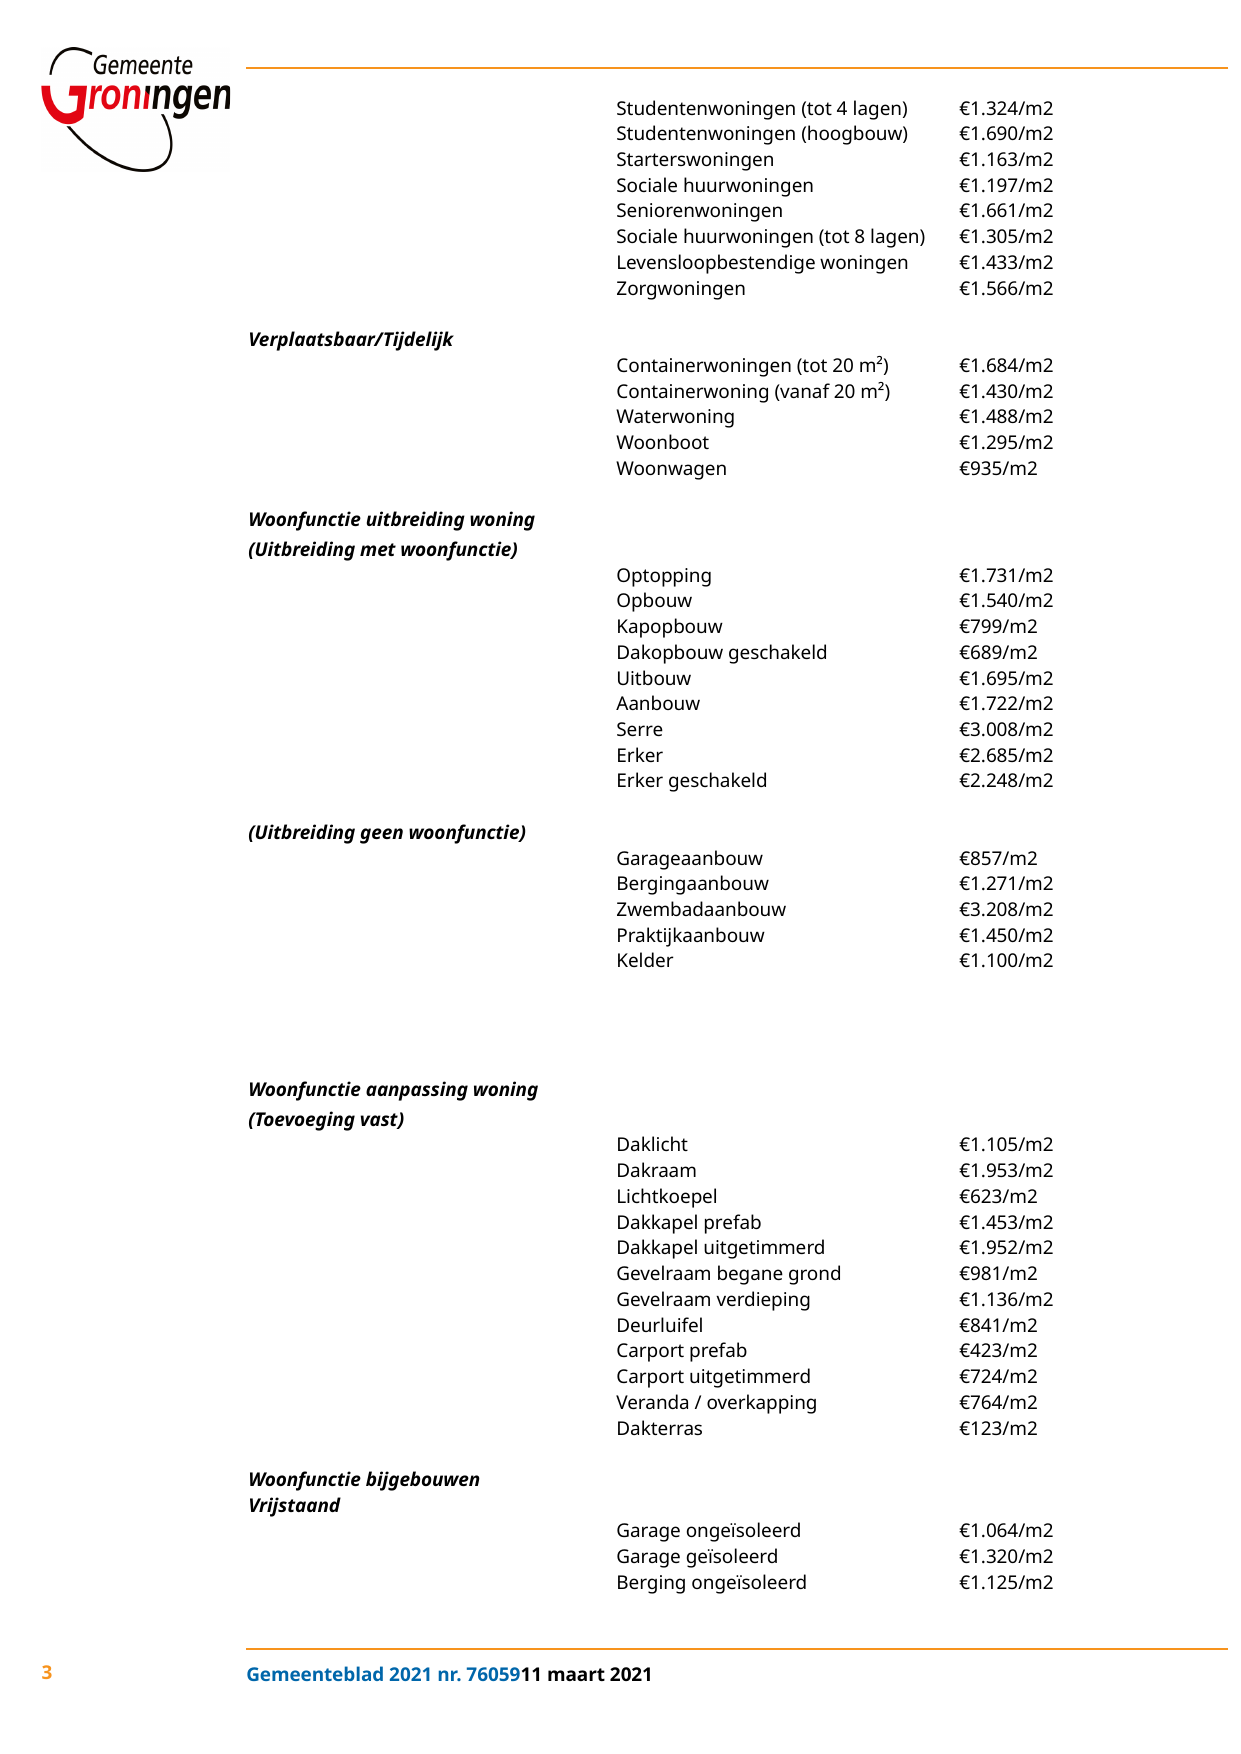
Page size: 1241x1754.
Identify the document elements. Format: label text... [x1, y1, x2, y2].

table_cell [616, 1440, 959, 1466]
table_cell [248, 1415, 616, 1440]
table_cell €1.295/m2 [959, 429, 1152, 455]
table_cell Garage geïsoleerd [616, 1543, 959, 1569]
table_cell Woonwagen [616, 455, 959, 481]
table_cell [248, 1389, 616, 1415]
table_cell €764/m2 [959, 1389, 1152, 1415]
table_cell €1.695/m2 [959, 665, 1152, 690]
table_cell €1.540/m2 [959, 588, 1152, 613]
table_cell [248, 121, 616, 146]
table_cell [616, 326, 959, 352]
table_cell [248, 198, 616, 223]
table_cell €1.125/m2 [959, 1569, 1152, 1595]
table_cell [248, 224, 616, 249]
table_cell [959, 974, 1152, 999]
table_cell €1.684/m2 [959, 352, 1152, 378]
table_cell [248, 1286, 616, 1312]
table_cell €1.731/m2 [959, 562, 1152, 587]
table_cell [248, 352, 616, 378]
table_cell [248, 1132, 616, 1157]
table_cell Uitbouw [616, 665, 959, 690]
table_cell Sociale huurwoningen [616, 172, 959, 198]
table_cell [959, 481, 1152, 506]
table_cell Containerwoning (vanaf 20 m²) [616, 378, 959, 403]
table_cell €1.953/m2 [959, 1158, 1152, 1183]
table_cell Levensloopbestendige woningen [616, 249, 959, 275]
table_cell €1.197/m2 [959, 172, 1152, 198]
table_cell [248, 1543, 616, 1569]
table_cell [959, 1051, 1152, 1076]
table_cell [248, 1158, 616, 1183]
table_cell [248, 481, 616, 506]
table_cell €799/m2 [959, 613, 1152, 639]
table_cell [248, 1363, 616, 1389]
table_cell [248, 1569, 616, 1595]
table_cell Dakraam [616, 1158, 959, 1183]
table_cell €623/m2 [959, 1183, 1152, 1209]
table_cell Starterswoningen [616, 146, 959, 172]
table_cell Woonfunctie bijgebouwen [248, 1466, 616, 1492]
table_cell [616, 481, 959, 506]
table_cell €1.566/m2 [959, 275, 1152, 301]
table_cell Woonboot [616, 429, 959, 455]
table_cell [959, 506, 1152, 562]
table_cell [248, 665, 616, 690]
table_cell €1.271/m2 [959, 871, 1152, 896]
table_cell Dakkapel uitgetimmerd [616, 1235, 959, 1260]
table_cell €1.488/m2 [959, 404, 1152, 429]
table_cell [616, 506, 959, 562]
table_cell [616, 1051, 959, 1076]
table_cell [248, 1338, 616, 1363]
table_cell Deurluifel [616, 1312, 959, 1337]
table_cell [959, 1492, 1152, 1518]
table_cell Studentenwoningen (tot 4 lagen) [616, 95, 959, 121]
table_cell [959, 301, 1152, 326]
table_cell €1.952/m2 [959, 1235, 1152, 1260]
table_cell [248, 948, 616, 973]
table_cell Berging ongeïsoleerd [616, 1569, 959, 1595]
table_cell Verplaatsbaar/Tijdelijk [248, 326, 616, 352]
table_cell Woonfunctie aanpassing woning (Toevoeging vast) [248, 1076, 616, 1132]
table_cell [248, 1440, 616, 1466]
table_cell [248, 793, 616, 819]
table_cell Aanbouw [616, 690, 959, 716]
table_cell Garageaanbouw [616, 845, 959, 871]
table_cell [959, 1440, 1152, 1466]
table_cell €3.008/m2 [959, 716, 1152, 742]
table_cell Lichtkoepel [616, 1183, 959, 1209]
table_cell Opbouw [616, 588, 959, 613]
table_cell [248, 1235, 616, 1260]
table_cell [248, 172, 616, 198]
table_cell [959, 819, 1152, 845]
table_cell €1.453/m2 [959, 1209, 1152, 1234]
table_cell [248, 1260, 616, 1286]
table_cell Carport prefab [616, 1338, 959, 1363]
table_cell [248, 1518, 616, 1543]
table_cell Kelder [616, 948, 959, 973]
table_cell [616, 1466, 959, 1492]
table_cell [248, 301, 616, 326]
table_cell [248, 742, 616, 768]
table_cell €1.064/m2 [959, 1518, 1152, 1543]
table_cell [248, 974, 616, 999]
table_cell [248, 768, 616, 793]
table_cell Zorgwoningen [616, 275, 959, 301]
table_cell €1.722/m2 [959, 690, 1152, 716]
table_cell €1.690/m2 [959, 121, 1152, 146]
table_cell Waterwoning [616, 404, 959, 429]
table_cell €1.433/m2 [959, 249, 1152, 275]
table_cell [248, 845, 616, 871]
table_cell €981/m2 [959, 1260, 1152, 1286]
table_cell €1.100/m2 [959, 948, 1152, 973]
table_cell €1.430/m2 [959, 378, 1152, 403]
table_cell €1.320/m2 [959, 1543, 1152, 1569]
table_cell [248, 896, 616, 922]
table_cell Gevelraam verdieping [616, 1286, 959, 1312]
table_cell Seniorenwoningen [616, 198, 959, 223]
table_cell [248, 275, 616, 301]
table_cell €123/m2 [959, 1415, 1152, 1440]
table_cell Kapopbouw [616, 613, 959, 639]
table_cell [248, 404, 616, 429]
table_cell €423/m2 [959, 1338, 1152, 1363]
table_cell [616, 974, 959, 999]
table_cell Daklicht [616, 1132, 959, 1157]
table_cell [959, 999, 1152, 1025]
picture [41, 47, 231, 172]
table_cell Garage ongeïsoleerd [616, 1518, 959, 1543]
table_cell [248, 690, 616, 716]
table_cell Veranda / overkapping [616, 1389, 959, 1415]
table_cell [959, 1025, 1152, 1051]
table_cell [959, 326, 1152, 352]
table_cell €1.136/m2 [959, 1286, 1152, 1312]
table_cell [616, 301, 959, 326]
table_cell [959, 793, 1152, 819]
table_cell [616, 1492, 959, 1518]
table_cell [248, 1209, 616, 1234]
table_cell €2.248/m2 [959, 768, 1152, 793]
table_cell €3.208/m2 [959, 896, 1152, 922]
table_cell Vrijstaand [248, 1492, 616, 1518]
table_cell Dakkapel prefab [616, 1209, 959, 1234]
table_cell Carport uitgetimmerd [616, 1363, 959, 1389]
table_cell [616, 1025, 959, 1051]
table_cell Erker [616, 742, 959, 768]
table_cell €2.685/m2 [959, 742, 1152, 768]
table_cell €724/m2 [959, 1363, 1152, 1389]
table_cell [248, 871, 616, 896]
table_cell [959, 1076, 1152, 1132]
table_cell Studentenwoningen (hoogbouw) [616, 121, 959, 146]
table_cell [616, 793, 959, 819]
table_cell [248, 716, 616, 742]
table_cell €1.661/m2 [959, 198, 1152, 223]
table_cell [248, 146, 616, 172]
table_cell Containerwoningen (tot 20 m²) [616, 352, 959, 378]
table_cell [248, 1183, 616, 1209]
table_cell €1.105/m2 [959, 1132, 1152, 1157]
table_cell €857/m2 [959, 845, 1152, 871]
table_cell [248, 922, 616, 948]
table_cell [959, 1466, 1152, 1492]
table_cell €1.450/m2 [959, 922, 1152, 948]
table_cell Bergingaanbouw [616, 871, 959, 896]
table_cell €1.324/m2 [959, 95, 1152, 121]
table_cell [248, 455, 616, 481]
table_cell [248, 378, 616, 403]
table_cell Woonfunctie uitbreiding woning (Uitbreiding met woonfunctie) [248, 506, 616, 562]
table_cell [248, 95, 616, 121]
table_cell Gevelraam begane grond [616, 1260, 959, 1286]
table_cell €689/m2 [959, 639, 1152, 665]
table_cell [248, 1051, 616, 1076]
table_cell Sociale huurwoningen (tot 8 lagen) [616, 224, 959, 249]
table_cell (Uitbreiding geen woonfunctie) [248, 819, 616, 845]
table_cell [616, 819, 959, 845]
table_cell €1.163/m2 [959, 146, 1152, 172]
table_cell Dakopbouw geschakeld [616, 639, 959, 665]
table_cell [616, 999, 959, 1025]
table_cell [248, 1025, 616, 1051]
table_cell Dakterras [616, 1415, 959, 1440]
table_cell [248, 639, 616, 665]
table_cell Serre [616, 716, 959, 742]
table_cell €841/m2 [959, 1312, 1152, 1337]
table_cell Praktijkaanbouw [616, 922, 959, 948]
table_cell Optopping [616, 562, 959, 587]
table_cell €1.305/m2 [959, 224, 1152, 249]
table_cell [616, 1076, 959, 1132]
table_cell [248, 429, 616, 455]
table_cell [248, 613, 616, 639]
table_cell €935/m2 [959, 455, 1152, 481]
table_cell Zwembadaanbouw [616, 896, 959, 922]
table_cell [248, 588, 616, 613]
table_cell [248, 1312, 616, 1337]
table_cell Erker geschakeld [616, 768, 959, 793]
table_cell [248, 249, 616, 275]
table_cell [248, 562, 616, 587]
table_cell [248, 999, 616, 1025]
